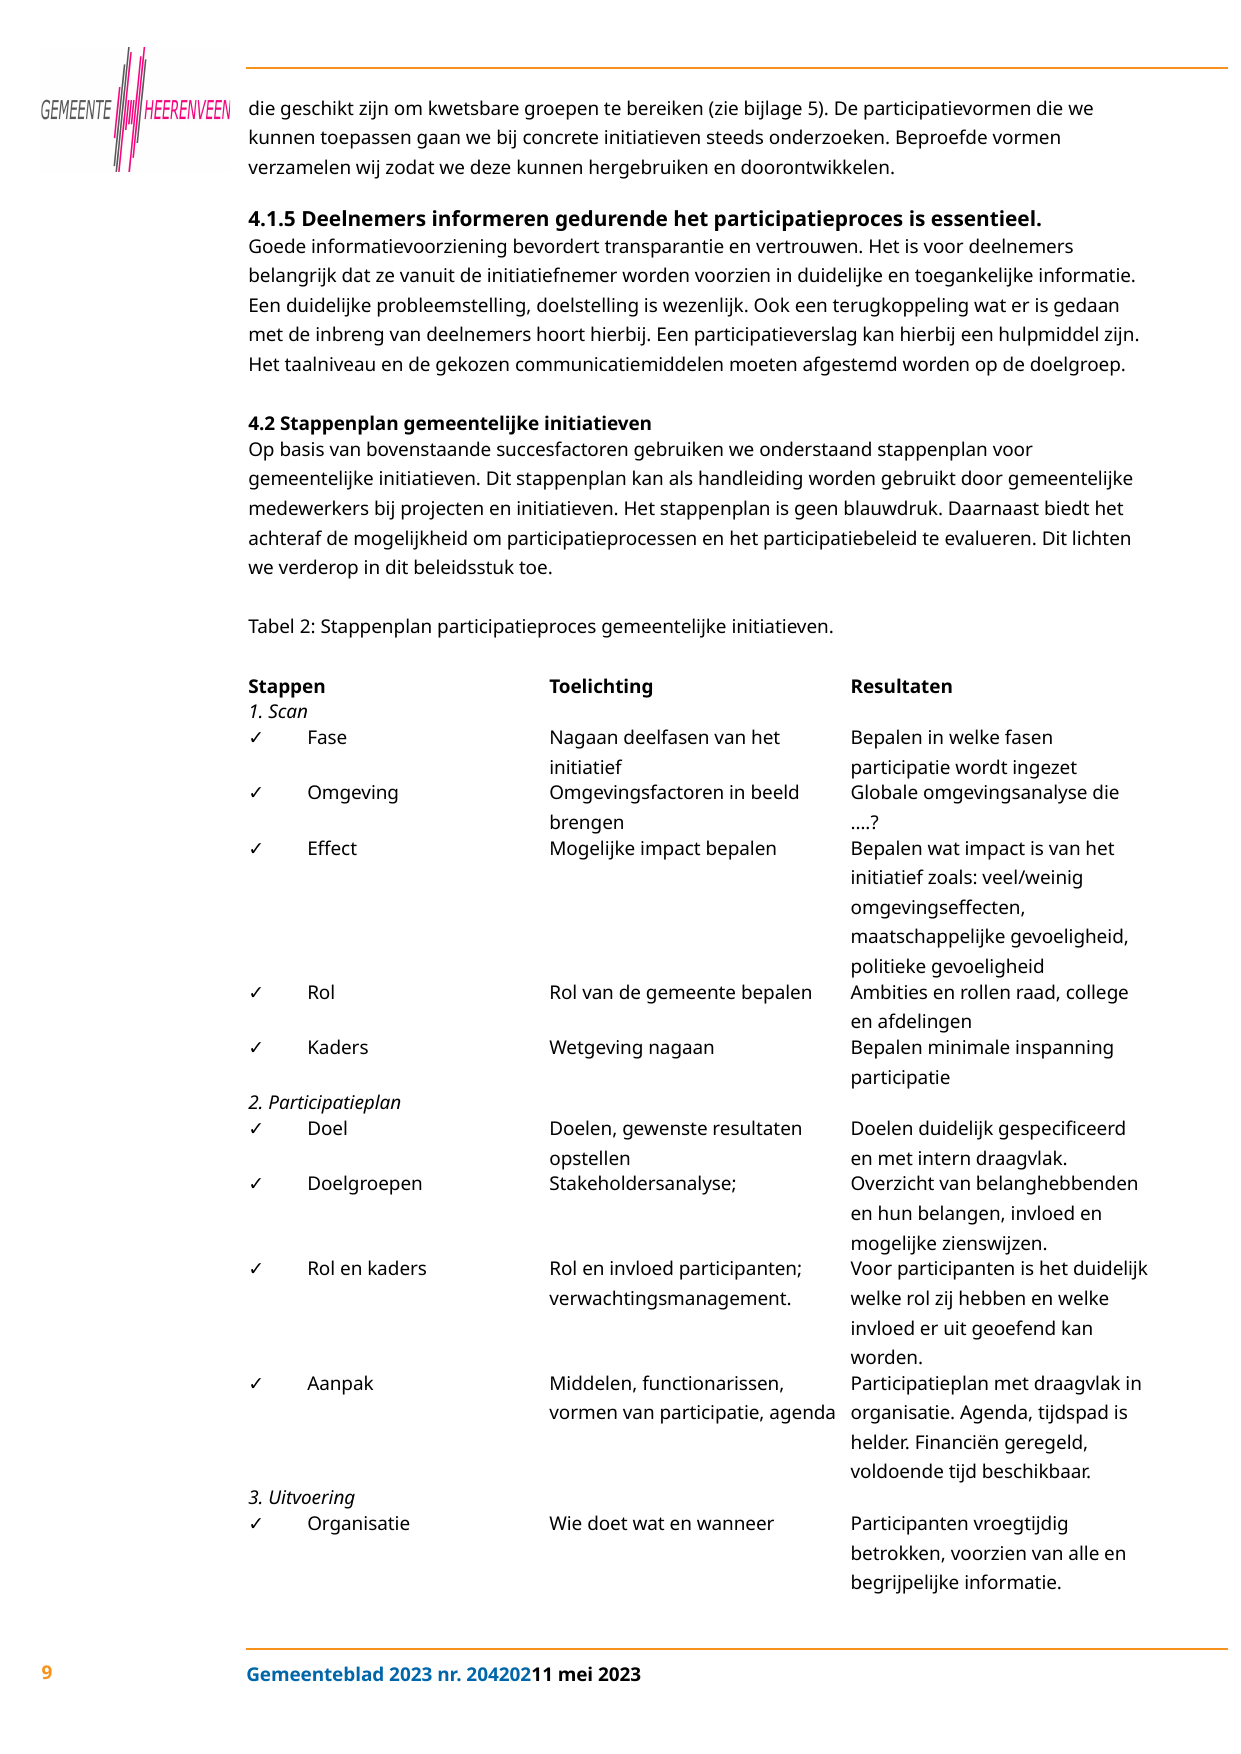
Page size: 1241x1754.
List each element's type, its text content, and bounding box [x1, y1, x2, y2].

table_cell Globale omgevingsanalyse die ….? [850, 780, 1152, 835]
table_header Stappen [248, 673, 549, 698]
table_header Resultaten [850, 673, 1152, 698]
text Tabel 2: Stappenplan participatieproces gemeentelijke initiatieven. [248, 613, 1152, 639]
table_cell Doelen, gewenste resultaten opstellen [549, 1115, 850, 1171]
table_cell Wetgeving nagaan [549, 1034, 850, 1089]
table_cell Bepalen in welke fasen participatie wordt ingezet [850, 724, 1152, 779]
table_cell Middelen, functionarissen, vormen van participatie, agenda [549, 1370, 850, 1484]
table_cell Voor participanten is het duidelijk welke rol zij hebben en welke invloed er uit geoefend kan worden. [850, 1256, 1152, 1370]
table_cell [549, 1090, 850, 1115]
table_cell Rol en kaders [248, 1256, 549, 1370]
table_cell Fase [248, 724, 549, 779]
table_cell Rol [248, 979, 549, 1034]
table_cell 3. Uitvoering [248, 1485, 549, 1510]
text Goede informatievoorziening bevordert transparantie en vertrouwen. Het is voor deelnemers belangrijk dat ze vanuit de initiatiefnemer worden voorzien in duidelijke en toegankelijke informatie. Een duidelijke probleemstelling, doelstelling is wezenlijk. Ook een terugkoppeling wat er is gedaan met de inbreng van deelnemers hoort hierbij. Een participatieverslag kan hierbij een hulpmiddel zijn. Het taalniveau en de gekozen communicatiemiddelen moeten afgestemd worden op de doelgroep. [248, 233, 1152, 377]
table_cell Wie doet wat en wanneer [549, 1510, 850, 1595]
table_cell Rol en invloed participanten; verwachtingsmanagement. [549, 1256, 850, 1370]
table_cell Overzicht van belanghebbenden en hun belangen, invloed en mogelijke zienswijzen. [850, 1171, 1152, 1256]
table_cell Nagaan deelfasen van het initiatief [549, 724, 850, 779]
table_cell Bepalen minimale inspanning participatie [850, 1034, 1152, 1089]
table_cell Doel [248, 1115, 549, 1171]
table_cell [850, 1090, 1152, 1115]
table_cell [850, 699, 1152, 724]
table_cell Omgevingsfactoren in beeld brengen [549, 780, 850, 835]
table_cell Participatieplan met draagvlak in organisatie. Agenda, tijdspad is helder. Financiën geregeld, voldoende tijd beschikbaar. [850, 1370, 1152, 1484]
table_cell Mogelijke impact bepalen [549, 835, 850, 979]
text Op basis van bovenstaande succesfactoren gebruiken we onderstaand stappenplan voor gemeentelijke initiatieven. Dit stappenplan kan als handleiding worden gebruikt door gemeentelijke medewerkers bij projecten en initiatieven. Het stappenplan is geen blauwdruk. Daarnaast biedt het achteraf de mogelijkheid om participatieprocessen en het participatiebeleid te evalueren. Dit lichten we verderop in dit beleidsstuk toe. [248, 436, 1152, 580]
table_cell [850, 1485, 1152, 1510]
text 4.2 Stappenplan gemeentelijke initiatieven [248, 410, 1152, 436]
table_cell Doelen duidelijk gespecificeerd en met intern draagvlak. [850, 1115, 1152, 1171]
table_cell 2. Participatieplan [248, 1090, 549, 1115]
text 4.1.5 Deelnemers informeren gedurende het participatieproces is essentieel. [248, 204, 1152, 233]
table_cell [549, 1485, 850, 1510]
table_cell Aanpak [248, 1370, 549, 1484]
table_cell Ambities en rollen raad, college en afdelingen [850, 979, 1152, 1034]
table_header Toelichting [549, 673, 850, 698]
table_cell Effect [248, 835, 549, 979]
picture [41, 47, 231, 172]
table_cell Rol van de gemeente bepalen [549, 979, 850, 1034]
table_cell Organisatie [248, 1510, 549, 1595]
table_cell Stakeholdersanalyse; [549, 1171, 850, 1256]
table_cell Bepalen wat impact is van het initiatief zoals: veel/weinig omgevingseffecten, maatschappelijke gevoeligheid, politieke gevoeligheid [850, 835, 1152, 979]
table_cell Participanten vroegtijdig betrokken, voorzien van alle en begrijpelijke informatie. [850, 1510, 1152, 1595]
text die geschikt zijn om kwetsbare groepen te bereiken (zie bijlage 5). De participatievormen die we kunnen toepassen gaan we bij concrete initiatieven steeds onderzoeken. Beproefde vormen verzamelen wij zodat we deze kunnen hergebruiken en doorontwikkelen. [248, 95, 1152, 180]
table_cell 1. Scan [248, 699, 549, 724]
table_cell [549, 699, 850, 724]
table_cell Omgeving [248, 780, 549, 835]
table_cell Kaders [248, 1034, 549, 1089]
table_cell Doelgroepen [248, 1171, 549, 1256]
